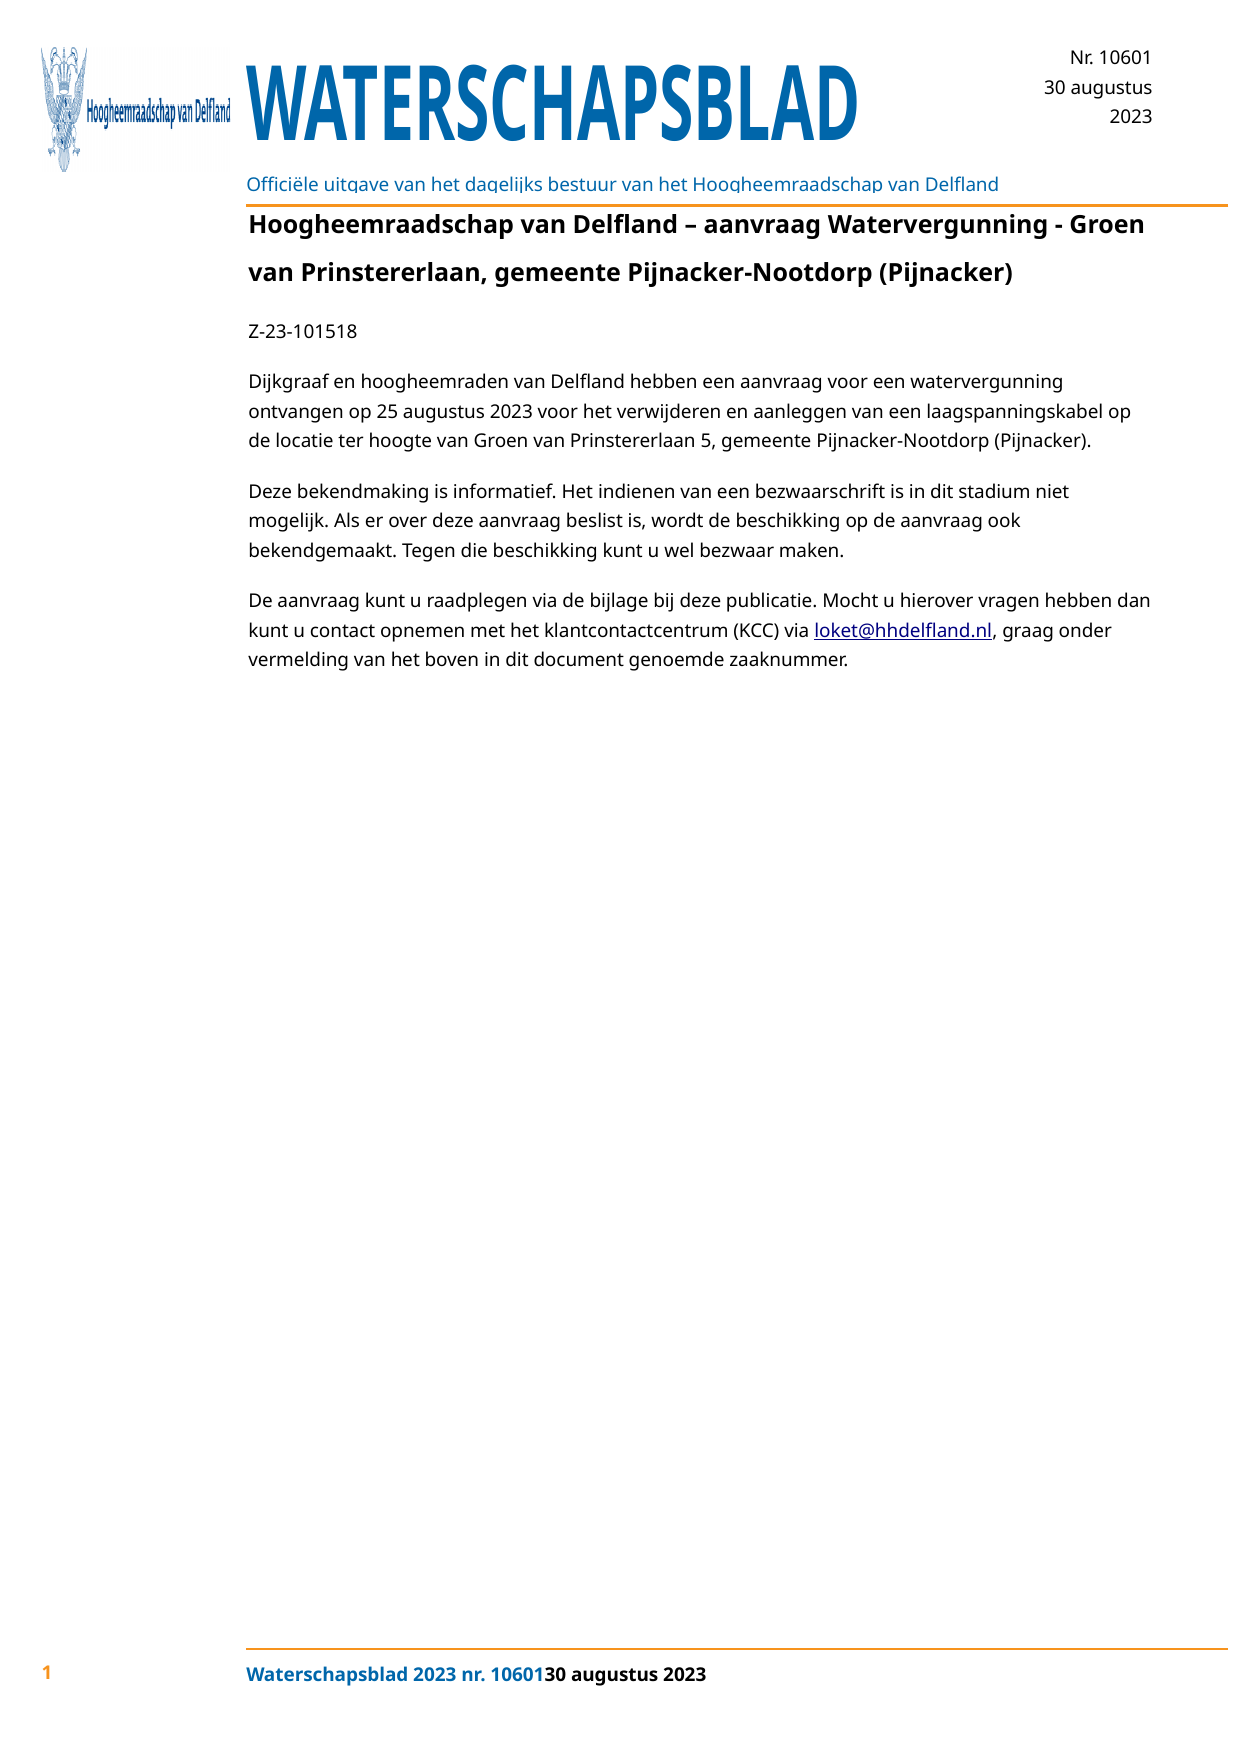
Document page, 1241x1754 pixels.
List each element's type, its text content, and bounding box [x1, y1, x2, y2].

text De aanvraag kunt u raadplegen via de bijlage bij deze publicatie. Mocht u hierover vragen hebben dan kunt u contact opnemen met het klantcontactcentrum (KCC) via loket@hhdelfland.nl, graag onder vermelding van het boven in dit document genoemde zaaknummer. [248, 587, 1152, 672]
text Z-23-101518 [248, 318, 1152, 344]
picture [41, 47, 231, 172]
text Deze bekendmaking is informatief. Het indienen van een bezwaarschrift is in dit stadium niet mogelijk. Als er over deze aanvraag beslist is, wordt de beschikking op de aanvraag ook bekendgemaakt. Tegen die beschikking kunt u wel bezwaar maken. [248, 478, 1152, 563]
text Hoogheemraadschap van Delfland – aanvraag Watervergunning - Groen van Prinstererlaan, gemeente Pijnacker-Nootdorp (Pijnacker) [248, 207, 1152, 288]
text Dijkgraaf en hoogheemraden van Delfland hebben een aanvraag voor een watervergunning ontvangen op 25 augustus 2023 voor het verwijderen en aanleggen van een laagspanningskabel op de locatie ter hoogte van Groen van Prinstererlaan 5, gemeente Pijnacker-Nootdorp (Pijnacker). [248, 368, 1152, 453]
